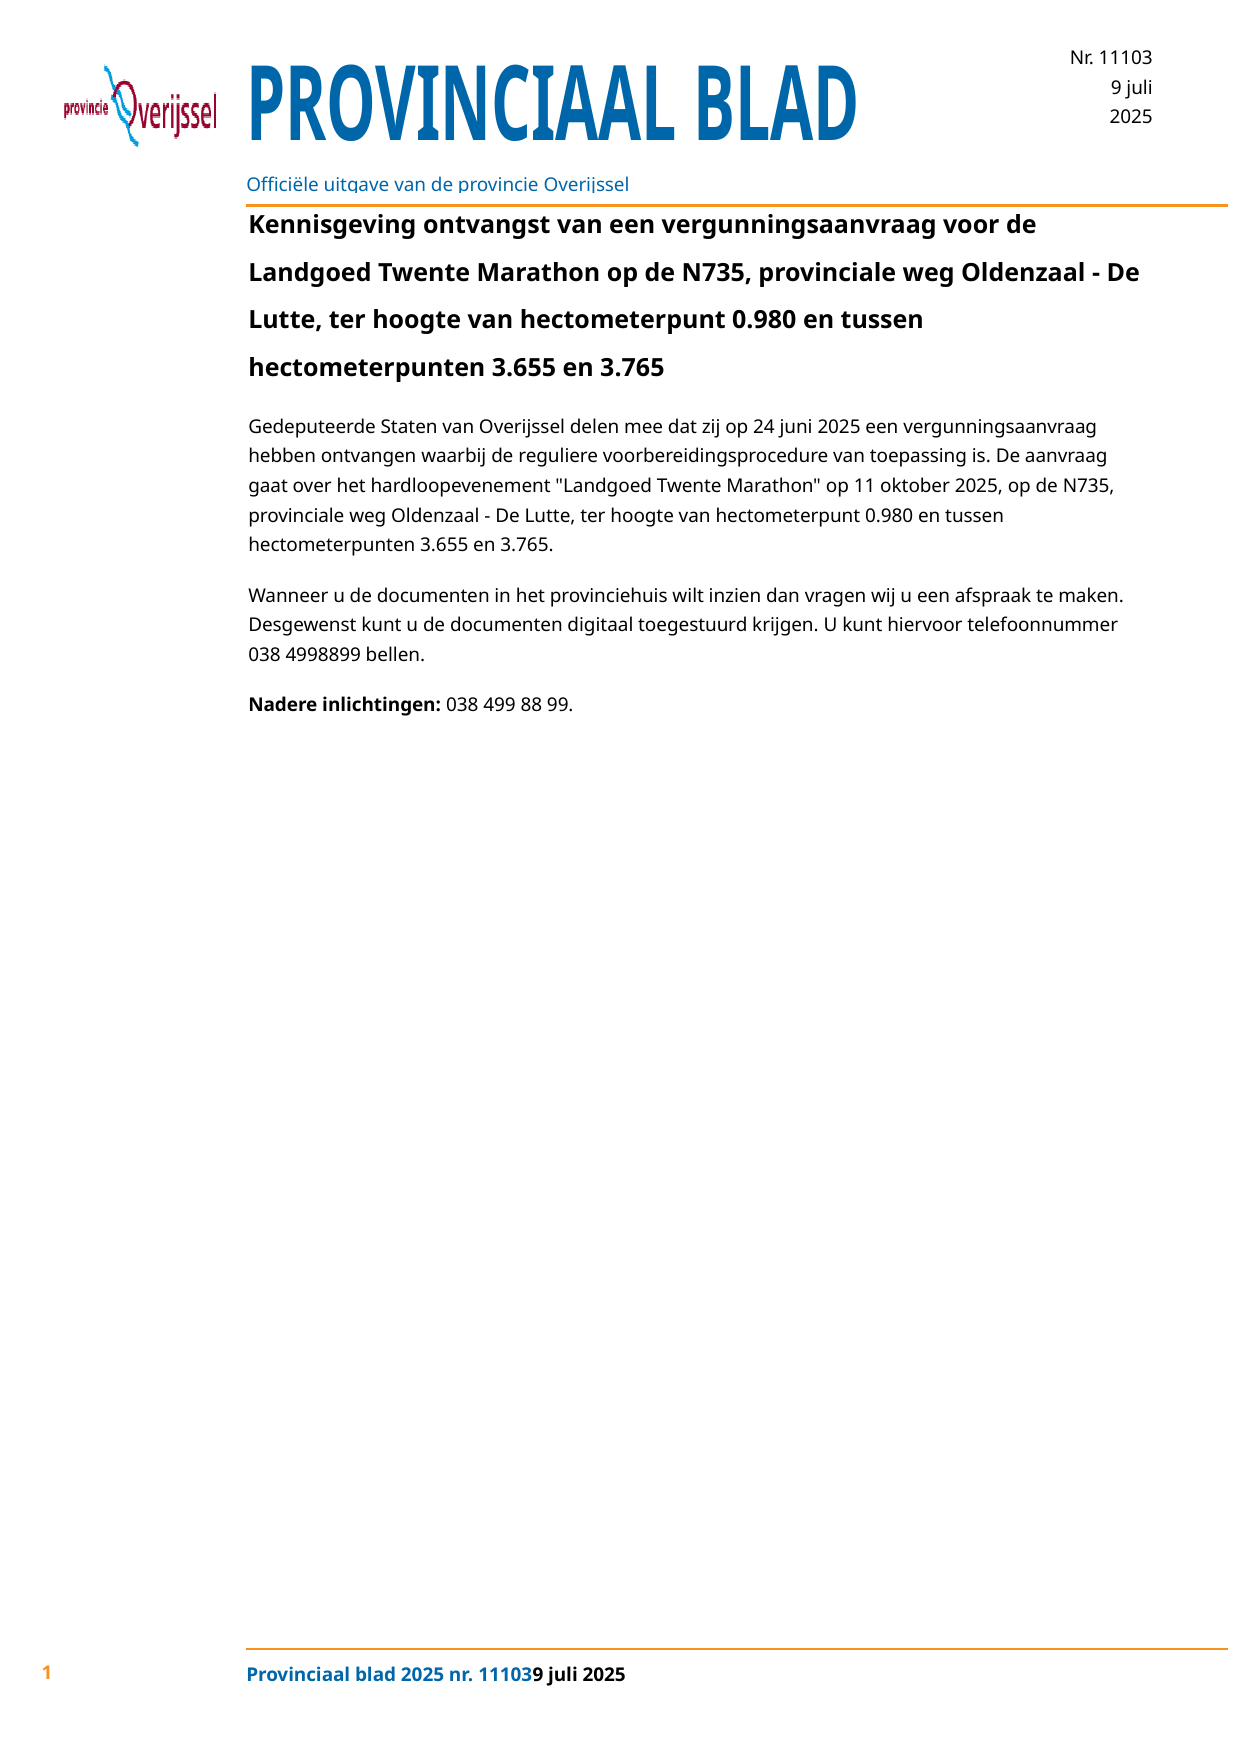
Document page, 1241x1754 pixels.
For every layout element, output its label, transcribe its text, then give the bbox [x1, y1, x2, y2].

text Gedeputeerde Staten van Overijssel delen mee dat zij op 24 juni 2025 een vergunningsaanvraag hebben ontvangen waarbij de reguliere voorbereidingsprocedure van toepassing is. De aanvraag gaat over het hardloopevenement "Landgoed Twente Marathon" op 11 oktober 2025, op de N735, provinciale weg Oldenzaal - De Lutte, ter hoogte van hectometerpunt 0.980 en tussen hectometerpunten 3.655 en 3.765. [248, 413, 1152, 557]
picture [41, 47, 231, 172]
text Kennisgeving ontvangst van een vergunningsaanvraag voor de Landgoed Twente Marathon op de N735, provinciale weg Oldenzaal - De Lutte, ter hoogte van hectometerpunt 0.980 en tussen hectometerpunten 3.655 en 3.765 [248, 207, 1152, 384]
text Nadere inlichtingen: 038 499 88 99. [248, 691, 1152, 717]
text Wanneer u de documenten in het provinciehuis wilt inzien dan vragen wij u een afspraak te maken. Desgewenst kunt u de documenten digitaal toegestuurd krijgen. U kunt hiervoor telefoonnummer 038 4998899 bellen. [248, 582, 1152, 667]
